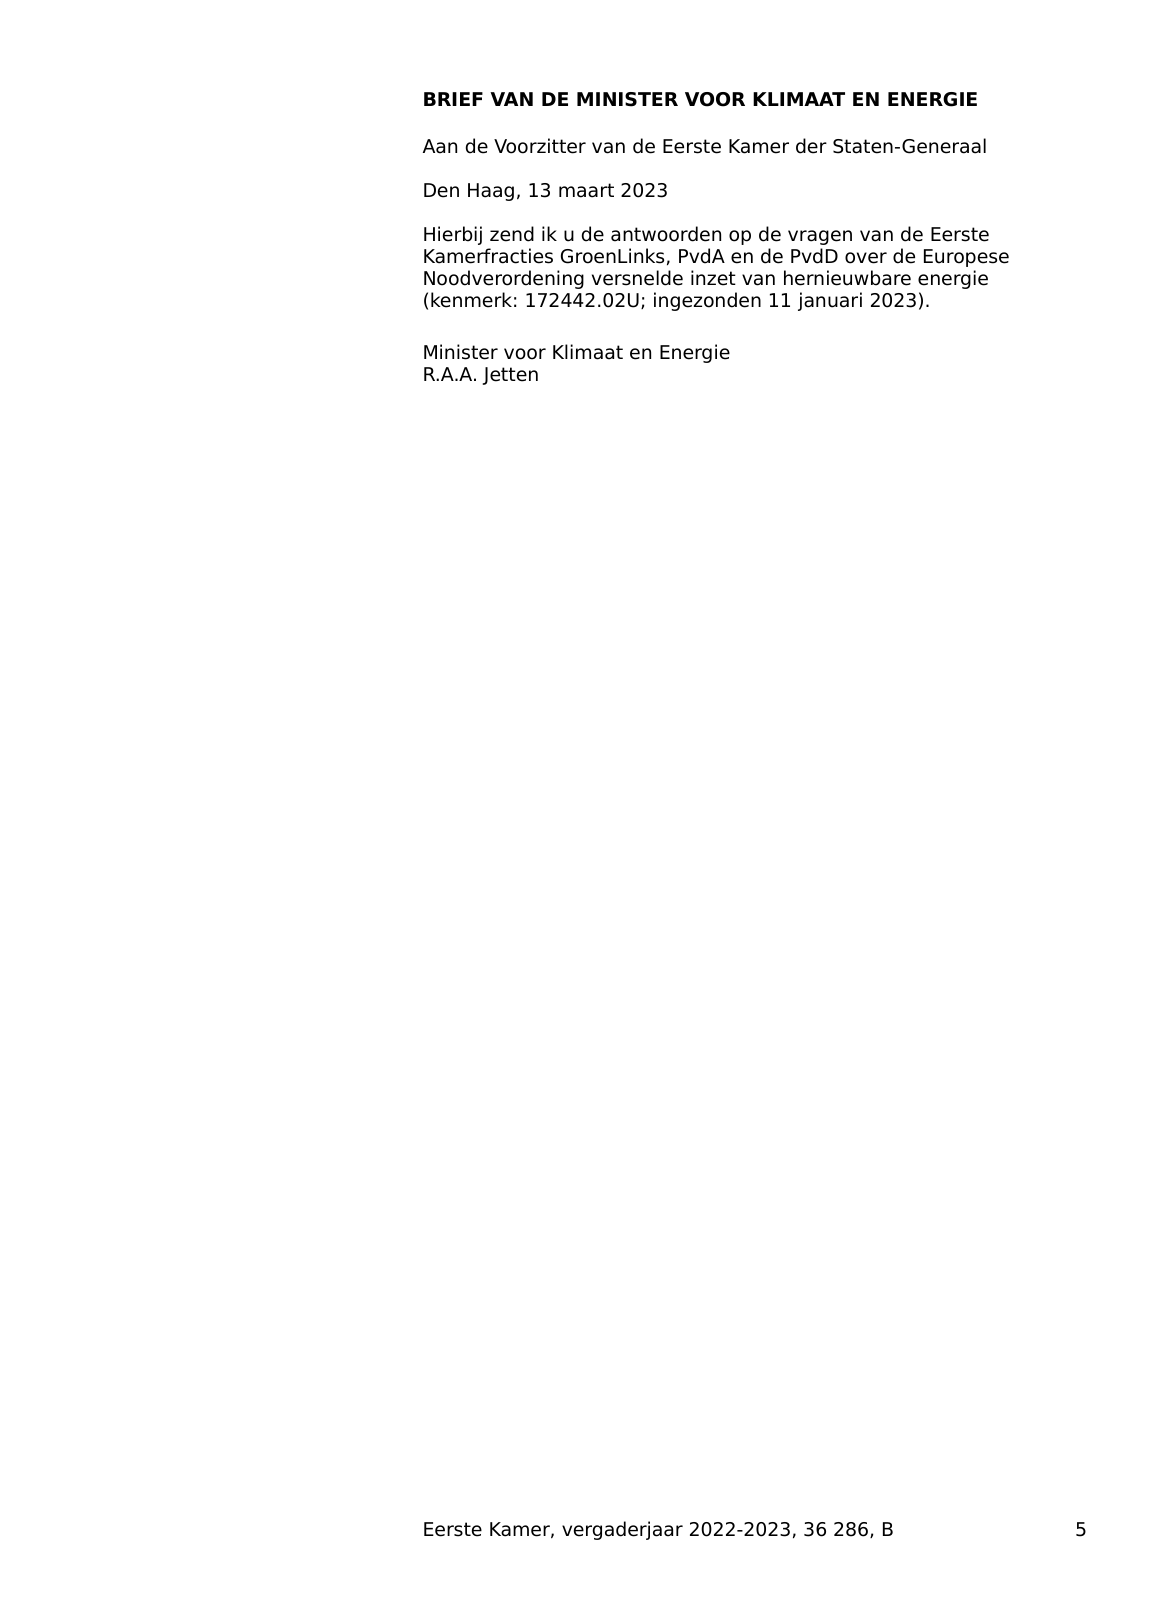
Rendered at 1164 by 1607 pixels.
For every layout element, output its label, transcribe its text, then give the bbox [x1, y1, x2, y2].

text Minister voor Klimaat en Energie R.A.A. Jetten [422, 342, 1087, 386]
text Aan de Voorzitter van de Eerste Kamer der Staten-Generaal [422, 136, 1087, 158]
text Den Haag, 13 maart 2023 [422, 180, 1087, 202]
text Hierbij zend ik u de antwoorden op de vragen van de Eerste Kamerfracties GroenLinks, PvdA en de PvdD over de Europese Noodverordening versnelde inzet van hernieuwbare energie (kenmerk: 172442.02U; ingezonden 11 januari 2023). [422, 224, 1087, 312]
subtitle BRIEF VAN DE MINISTER VOOR KLIMAAT EN ENERGIE [422, 89, 1087, 111]
